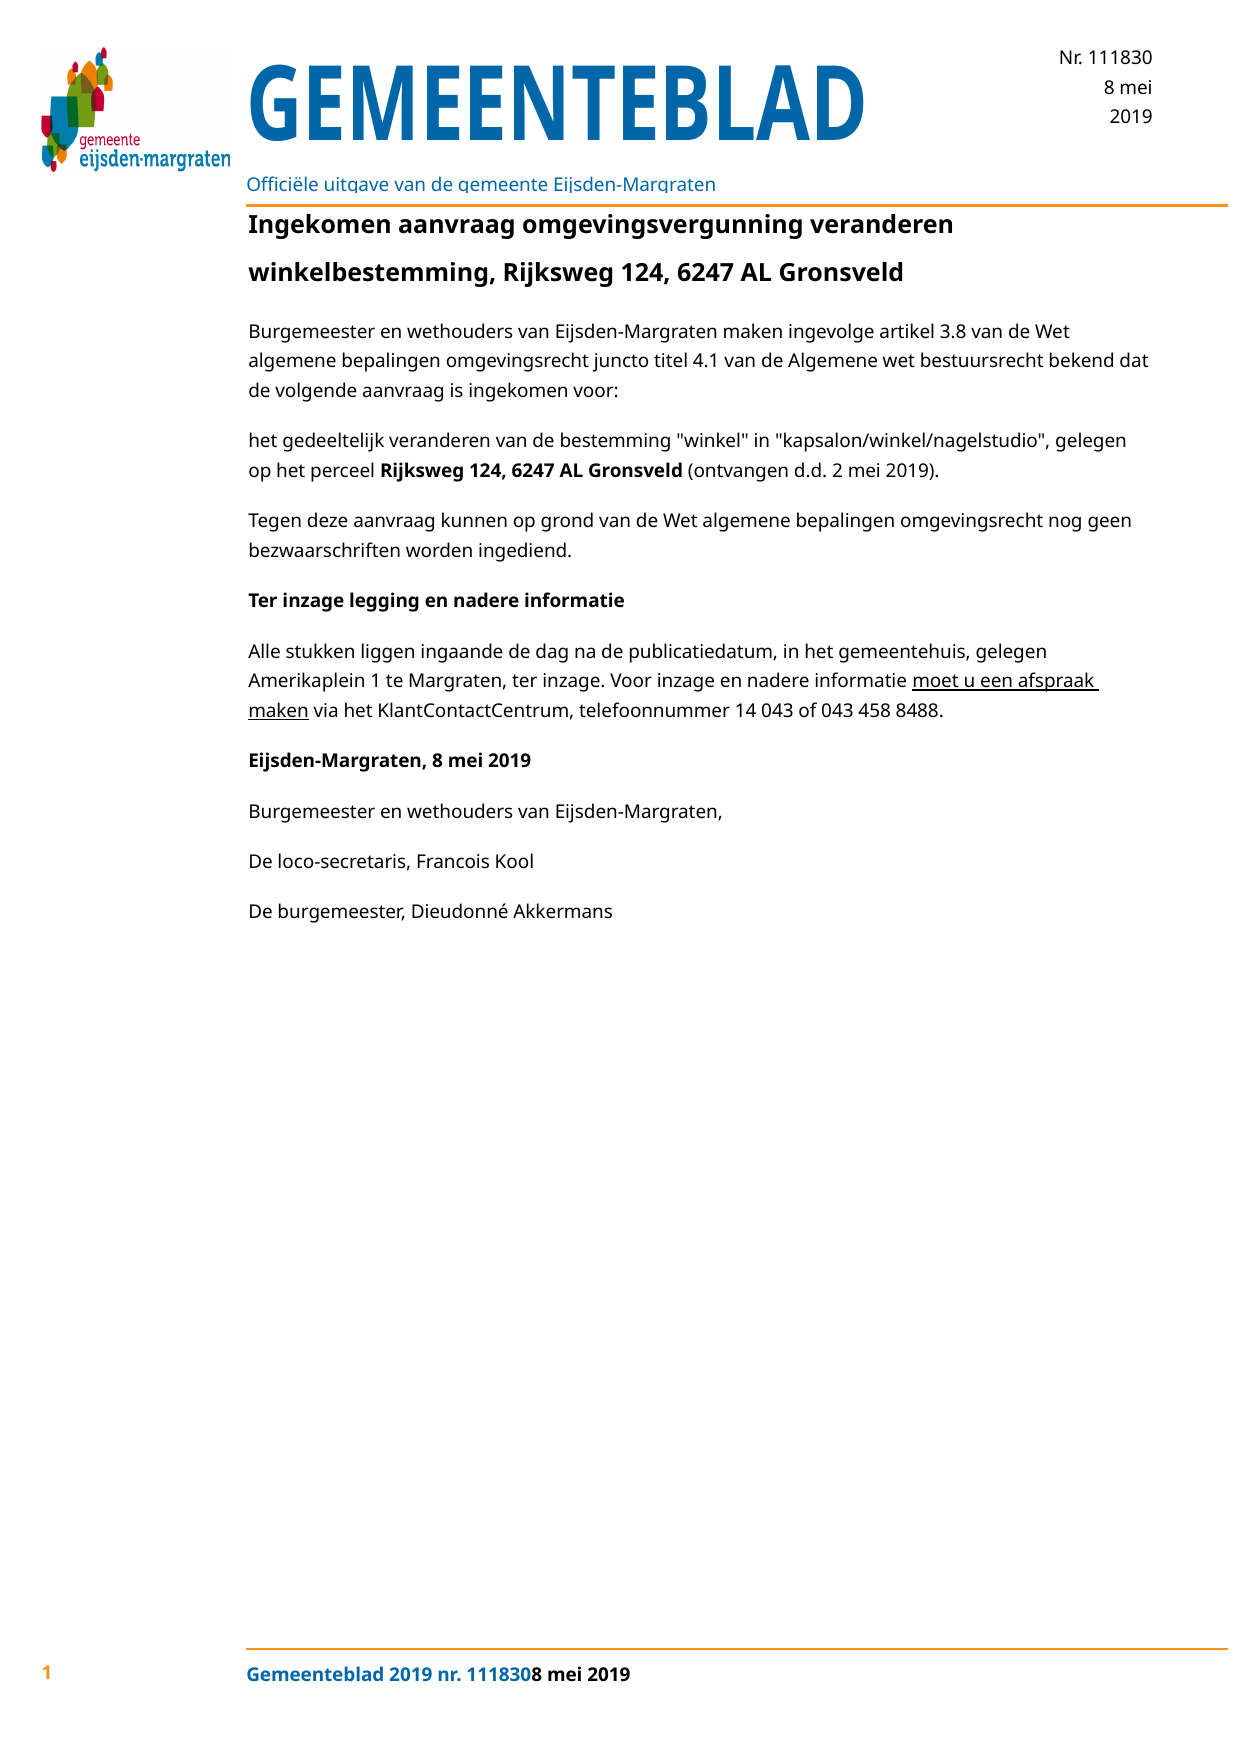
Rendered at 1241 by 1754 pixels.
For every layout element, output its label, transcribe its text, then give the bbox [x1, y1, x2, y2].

text Alle stukken liggen ingaande de dag na de publicatiedatum, in het gemeentehuis, gelegen Amerikaplein 1 te Margraten, ter inzage. Voor inzage en nadere informatie moet u een afspraak maken via het KlantContactCentrum, telefoonnummer 14 043 of 043 458 8488. [248, 638, 1152, 723]
text De burgemeester, Dieudonné Akkermans [248, 899, 1152, 924]
text Eijsden-Margraten, 8 mei 2019 [248, 747, 1152, 773]
text Ingekomen aanvraag omgevingsvergunning veranderen winkelbestemming, Rijksweg 124, 6247 AL Gronsveld [248, 207, 1152, 288]
text Burgemeester en wethouders van Eijsden-Margraten maken ingevolge artikel 3.8 van de Wet algemene bepalingen omgevingsrecht juncto titel 4.1 van de Algemene wet bestuursrecht bekend dat de volgende aanvraag is ingekomen voor: [248, 318, 1152, 403]
text Tegen deze aanvraag kunnen op grond van de Wet algemene bepalingen omgevingsrecht nog geen bezwaarschriften worden ingediend. [248, 507, 1152, 563]
text Ter inzage legging en nadere informatie [248, 587, 1152, 613]
text het gedeeltelijk veranderen van de bestemming "winkel" in "kapsalon/winkel/nagelstudio", gelegen op het perceel Rijksweg 124, 6247 AL Gronsveld (ontvangen d.d. 2 mei 2019). [248, 427, 1152, 483]
text De loco-secretaris, Francois Kool [248, 848, 1152, 874]
text Burgemeester en wethouders van Eijsden-Margraten, [248, 798, 1152, 824]
picture [41, 47, 231, 172]
